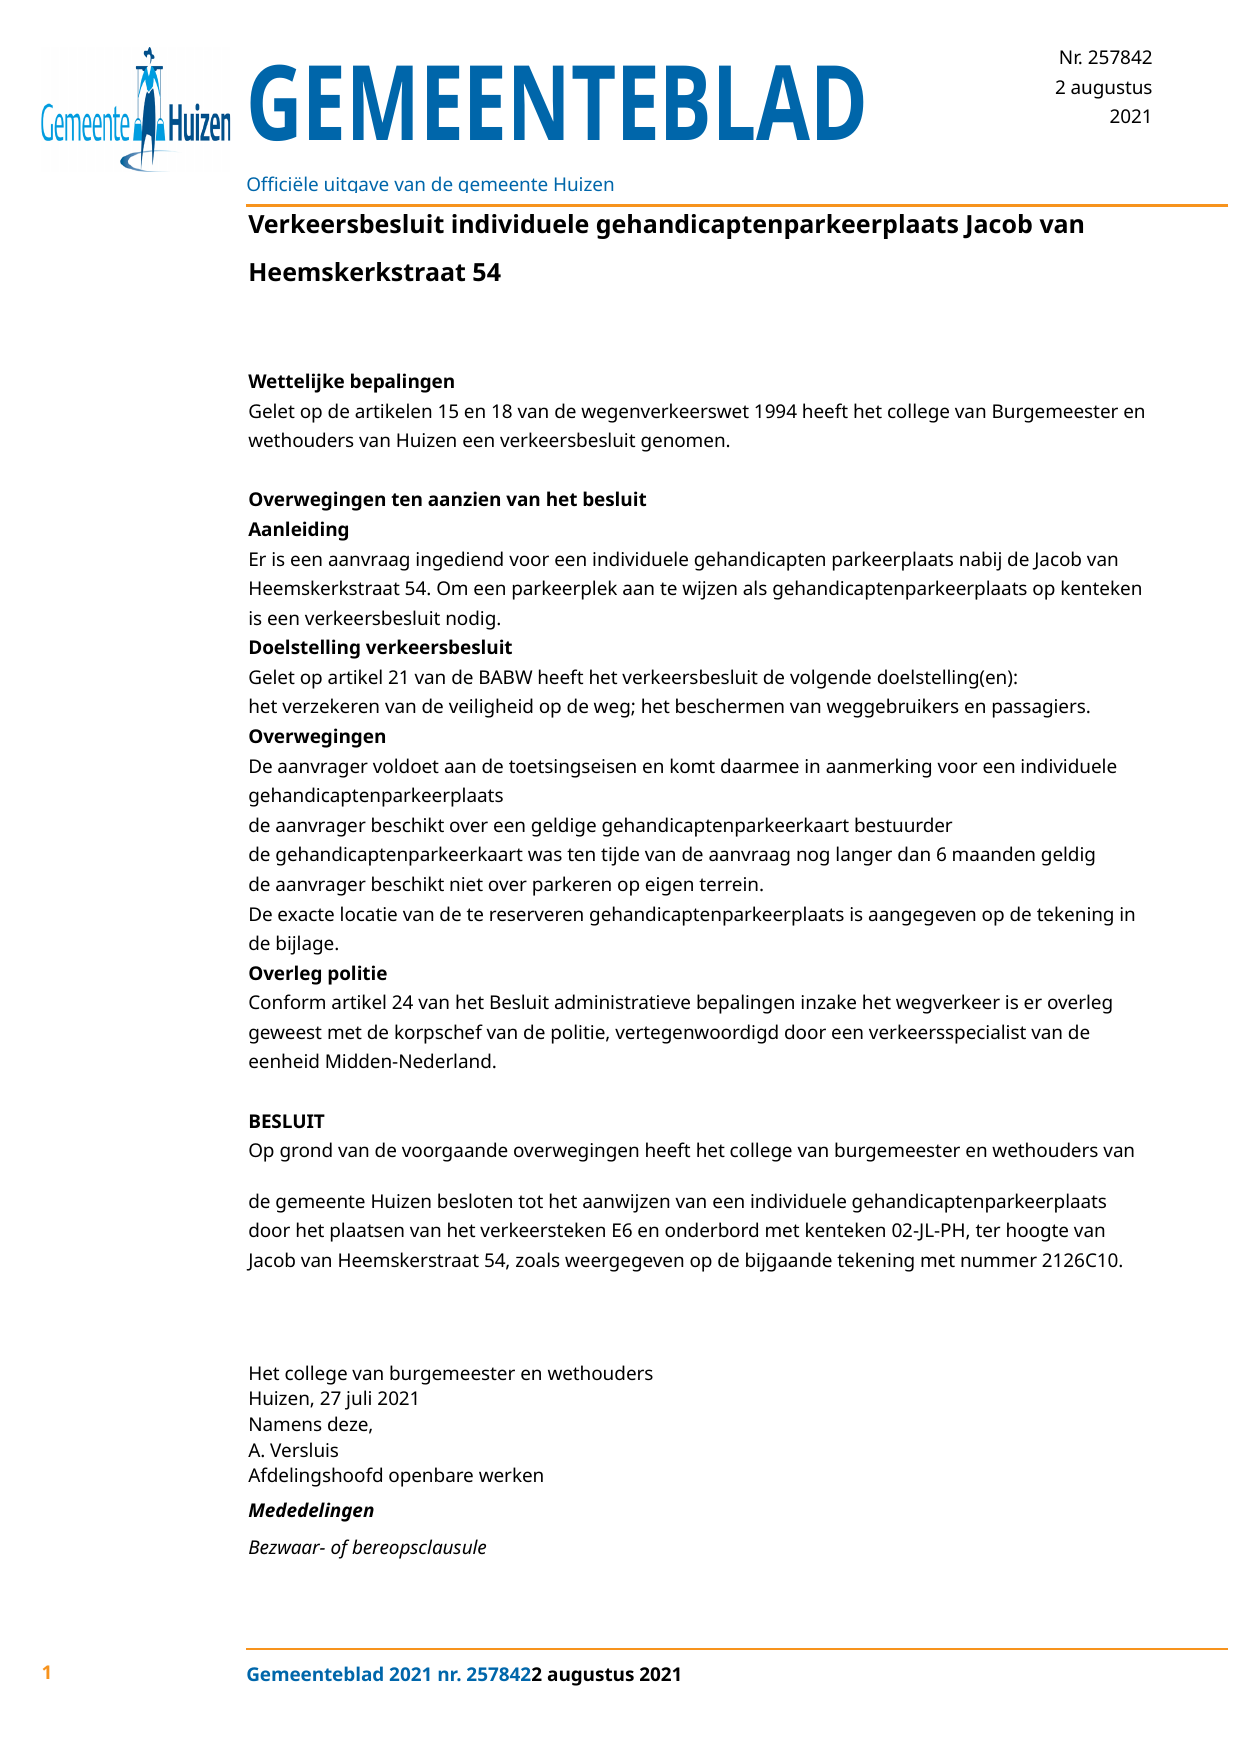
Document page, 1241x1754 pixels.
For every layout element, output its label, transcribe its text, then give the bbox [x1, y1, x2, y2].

text A. Versluis [248, 1437, 1152, 1463]
text De aanvrager voldoet aan de toetsingseisen en komt daarmee in aanmerking voor een individuele gehandicaptenparkeerplaats [248, 753, 1152, 808]
text BESLUIT [248, 1108, 1152, 1133]
text de gemeente Huizen besloten tot het aanwijzen van een individuele gehandicaptenparkeerplaats door het plaatsen van het verkeersteken E6 en onderbord met kenteken 02-JL-PH, ter hoogte van Jacob van Heemskerstraat 54, zoals weergegeven op de bijgaande tekening met nummer 2126C10. [248, 1188, 1152, 1273]
text Mededelingen [248, 1502, 1152, 1521]
text Bezwaar- of bereopsclausule [248, 1539, 1152, 1558]
text Wettelijke bepalingen [248, 368, 1152, 394]
text Conform artikel 24 van het Besluit administratieve bepalingen inzake het wegverkeer is er overleg geweest met de korpschef van de politie, vertegenwoordigd door een verkeersspecialist van de eenheid Midden-Nederland. [248, 989, 1152, 1074]
text Gelet op de artikelen 15 en 18 van de wegenverkeerswet 1994 heeft het college van Burgemeester en wethouders van Huizen een verkeersbesluit genomen. [248, 398, 1152, 453]
text Verkeersbesluit individuele gehandicaptenparkeerplaats Jacob van Heemskerkstraat 54 [248, 207, 1152, 288]
text Overwegingen ten aanzien van het besluit [248, 487, 1152, 512]
text Afdelingshoofd openbare werken [248, 1463, 1152, 1488]
text Doelstelling verkeersbesluit [248, 634, 1152, 660]
text Overwegingen [248, 723, 1152, 749]
text de aanvrager beschikt niet over parkeren op eigen terrein. [248, 871, 1152, 897]
text het verzekeren van de veiligheid op de weg; het beschermen van weggebruikers en passagiers. [248, 694, 1152, 719]
text Namens deze, [248, 1411, 1152, 1437]
text Het college van burgemeester en wethouders [248, 1360, 1152, 1386]
text Overleg politie [248, 960, 1152, 986]
text Huizen, 27 juli 2021 [248, 1386, 1152, 1411]
text Gelet op artikel 21 van de BABW heeft het verkeersbesluit de volgende doelstelling(en): [248, 664, 1152, 690]
text Op grond van de voorgaande overwegingen heeft het college van burgemeester en wethouders van [248, 1137, 1152, 1163]
text de gehandicaptenparkeerkaart was ten tijde van de aanvraag nog langer dan 6 maanden geldig [248, 842, 1152, 867]
text De exacte locatie van de te reserveren gehandicaptenparkeerplaats is aangegeven op de tekening in de bijlage. [248, 901, 1152, 956]
text Aanleiding [248, 516, 1152, 542]
text de aanvrager beschikt over een geldige gehandicaptenparkeerkaart bestuurder [248, 812, 1152, 838]
picture [41, 47, 231, 172]
text Er is een aanvraag ingediend voor een individuele gehandicapten parkeerplaats nabij de Jacob van Heemskerkstraat 54. Om een parkeerplek aan te wijzen als gehandicaptenparkeerplaats op kenteken is een verkeersbesluit nodig. [248, 546, 1152, 631]
